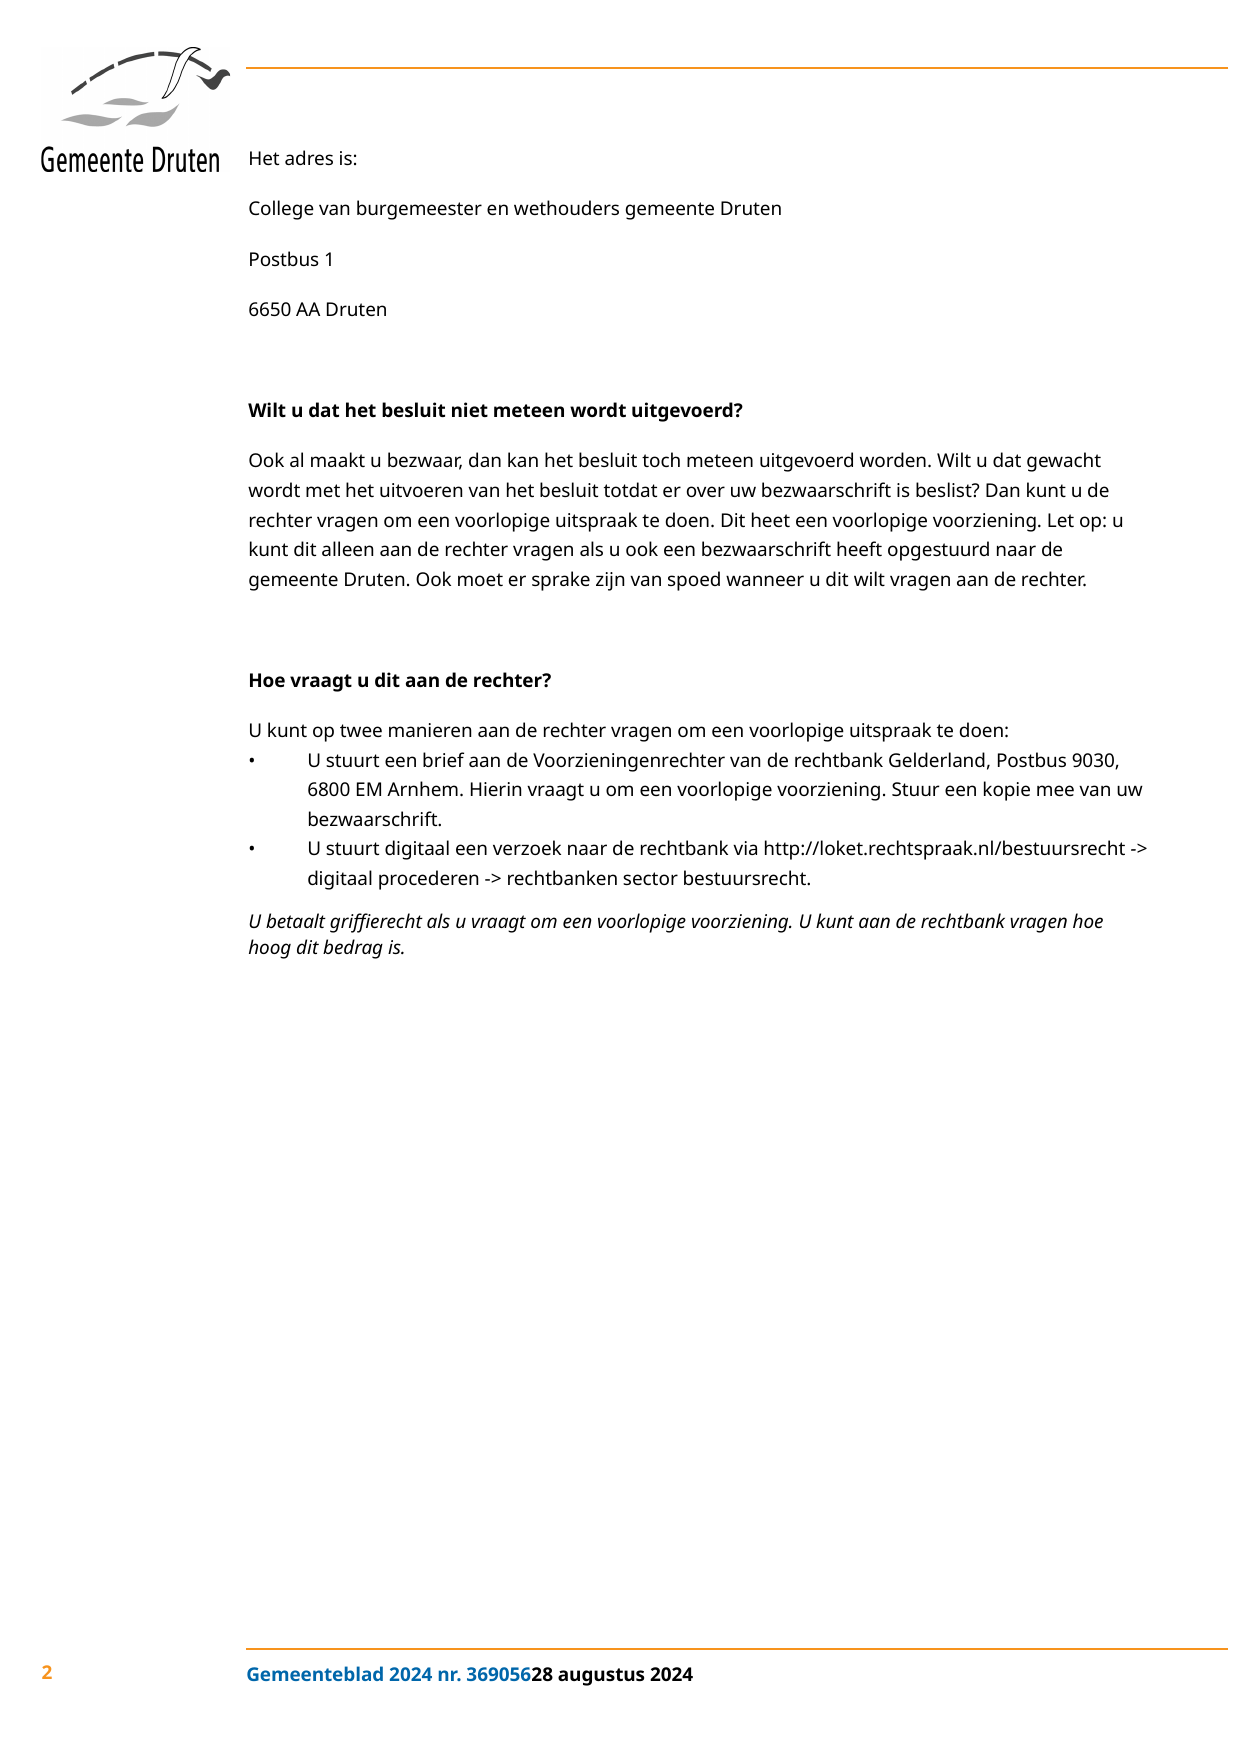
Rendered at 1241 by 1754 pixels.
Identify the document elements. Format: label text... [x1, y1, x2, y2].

text Ook al maakt u bezwaar, dan kan het besluit toch meteen uitgevoerd worden. Wilt u dat gewacht wordt met het uitvoeren van het besluit totdat er over uw bezwaarschrift is beslist? Dan kunt u de rechter vragen om een voorlopige uitspraak te doen. Dit heet een voorlopige voorziening. Let op: u kunt dit alleen aan de rechter vragen als u ook een bezwaarschrift heeft opgestuurd naar de gemeente Druten. Ook moet er sprake zijn van spoed wanneer u dit wilt vragen aan de rechter. [248, 448, 1152, 592]
text College van burgemeester en wethouders gemeente Druten [248, 196, 1152, 221]
picture [41, 47, 231, 172]
text Wilt u dat het besluit niet meteen wordt uitgevoerd? [248, 397, 1152, 423]
text Postbus 1 [248, 246, 1152, 272]
text Hoe vraagt u dit aan de rechter? [248, 667, 1152, 693]
list U stuurt een brief aan de Voorzieningenrechter van de rechtbank Gelderland, Postbus 9030, 6800 EM Arnhem. Hierin vraagt u om een voorlopige voorziening. Stuur een kopie mee van uw bezwaarschrift. [248, 747, 1152, 832]
text U betaalt griffierecht als u vraagt om een voorlopige voorziening. U kunt aan de rechtbank vragen hoe hoog dit bedrag is. [248, 908, 1152, 960]
text Het adres is: [248, 145, 1152, 171]
list U stuurt digitaal een verzoek naar de rechtbank via http://loket.rechtspraak.nl/bestuursrecht -> digitaal procederen -> rechtbanken sector bestuursrecht. [248, 836, 1152, 891]
text U kunt op twee manieren aan de rechter vragen om een voorlopige uitspraak te doen: [248, 717, 1152, 743]
text 6650 AA Druten [248, 296, 1152, 322]
